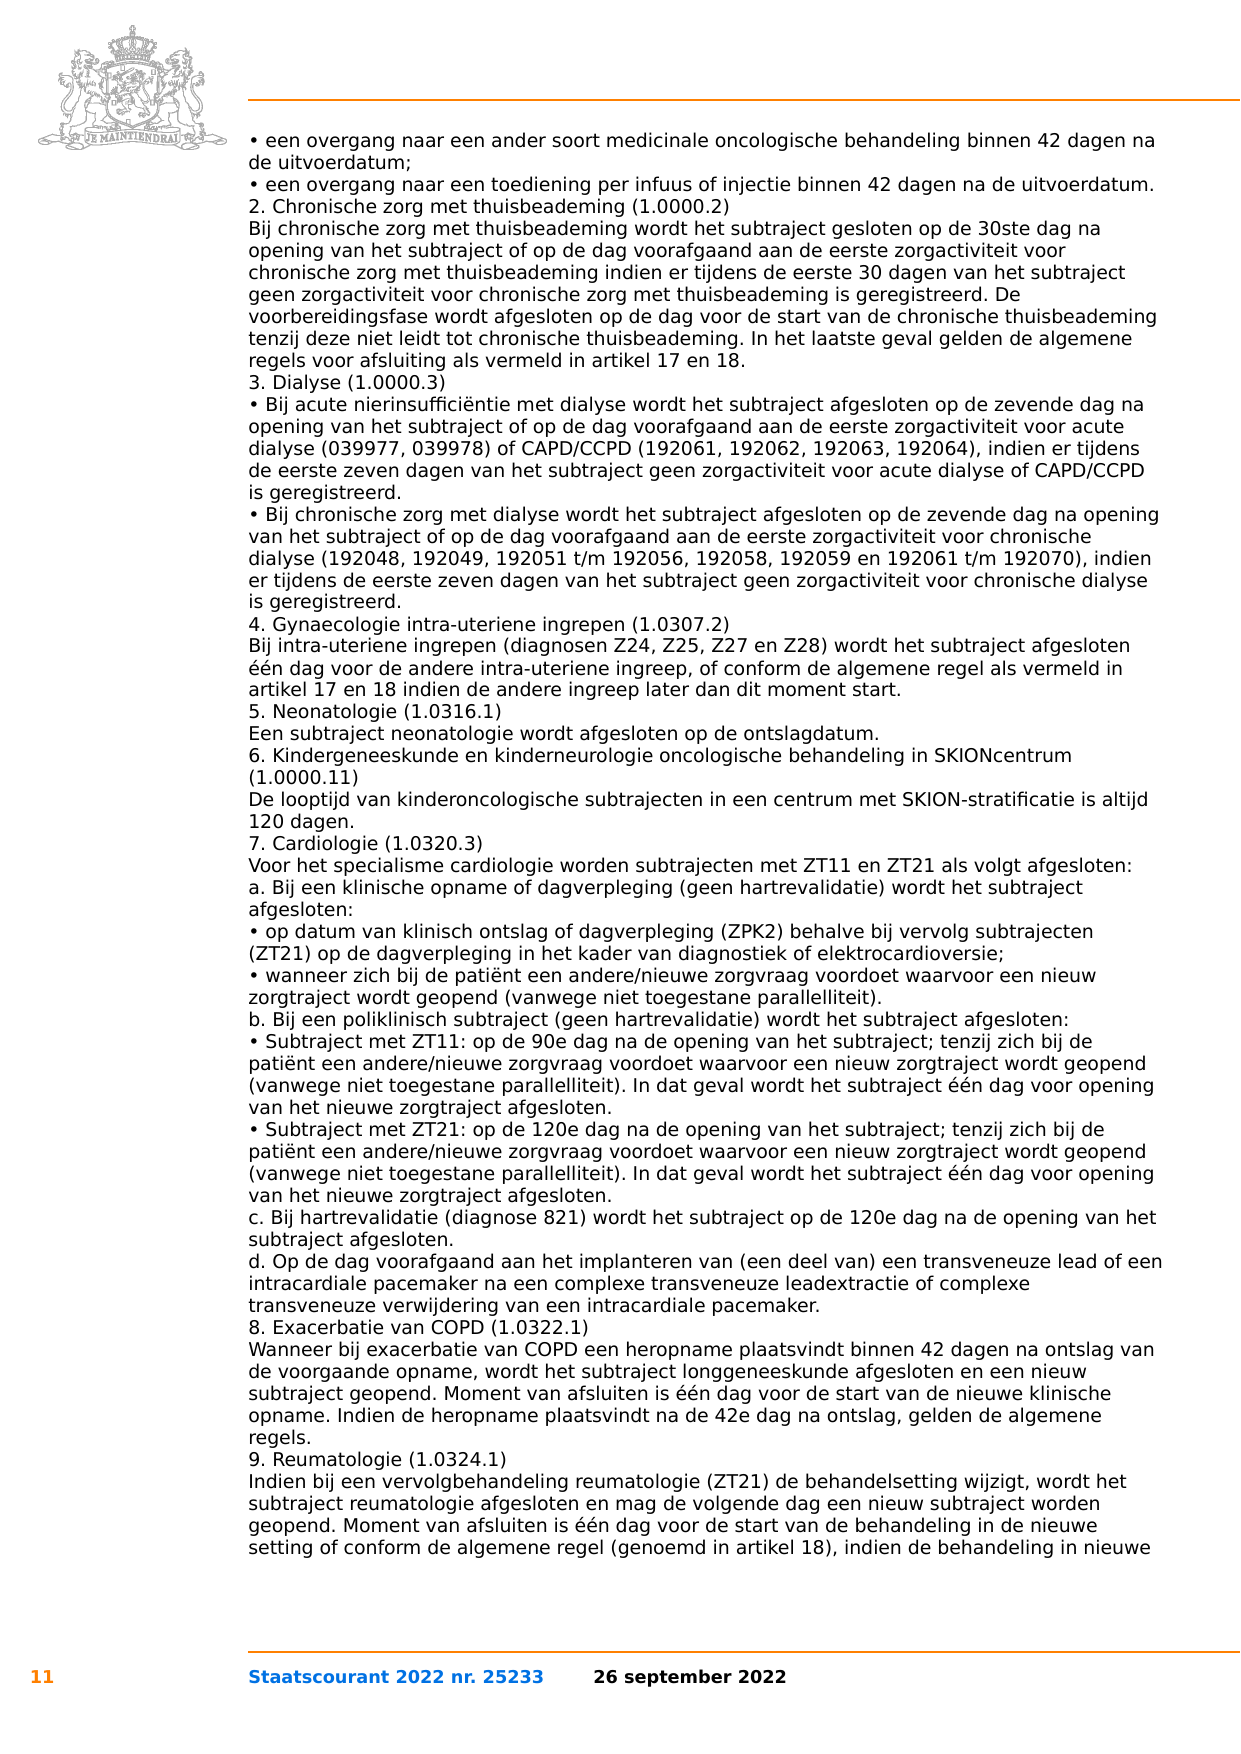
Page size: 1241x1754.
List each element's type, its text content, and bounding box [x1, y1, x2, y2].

text b. Bij een poliklinisch subtraject (geen hartrevalidatie) wordt het subtraject afgesloten: [248, 1009, 1163, 1031]
text 8. Exacerbatie van COPD (1.0322.1) [248, 1317, 1163, 1339]
text • een overgang naar een ander soort medicinale oncologische behandeling binnen 42 dagen na de uitvoerdatum; [248, 130, 1163, 174]
text Bij chronische zorg met thuisbeademing wordt het subtraject gesloten op de 30ste dag na opening van het subtraject of op de dag voorafgaand aan de eerste zorgactiviteit voor chronische zorg met thuisbeademing indien er tijdens de eerste 30 dagen van het subtraject geen zorgactiviteit voor chronische zorg met thuisbeademing is geregistreerd. De voorbereidingsfase wordt afgesloten op de dag voor de start van de chronische thuisbeademing tenzij deze niet leidt tot chronische thuisbeademing. In het laatste geval gelden de algemene regels voor afsluiting als vermeld in artikel 17 en 18. [248, 218, 1163, 372]
text 5. Neonatologie (1.0316.1) [248, 701, 1163, 723]
text d. Op de dag voorafgaand aan het implanteren van (een deel van) een transveneuze lead of een intracardiale pacemaker na een complexe transveneuze leadextractie of complexe transveneuze verwijdering van een intracardiale pacemaker. [248, 1251, 1163, 1317]
text • Subtraject met ZT21: op de 120e dag na de opening van het subtraject; tenzij zich bij de patiënt een andere/nieuwe zorgvraag voordoet waarvoor een nieuw zorgtraject wordt geopend (vanwege niet toegestane parallelliteit). In dat geval wordt het subtraject één dag voor opening van het nieuwe zorgtraject afgesloten. [248, 1119, 1163, 1207]
text Bij intra-uteriene ingrepen (diagnosen Z24, Z25, Z27 en Z28) wordt het subtraject afgesloten één dag voor de andere intra-uteriene ingreep, of conform de algemene regel als vermeld in artikel 17 en 18 indien de andere ingreep later dan dit moment start. [248, 635, 1163, 701]
text Indien bij een vervolgbehandeling reumatologie (ZT21) de behandelsetting wijzigt, wordt het subtraject reumatologie afgesloten en mag de volgende dag een nieuw subtraject worden geopend. Moment van afsluiten is één dag voor de start van de behandeling in de nieuwe setting of conform de algemene regel (genoemd in artikel 18), indien de behandeling in nieuwe [248, 1471, 1163, 1558]
text • Subtraject met ZT11: op de 90e dag na de opening van het subtraject; tenzij zich bij de patiënt een andere/nieuwe zorgvraag voordoet waarvoor een nieuw zorgtraject wordt geopend (vanwege niet toegestane parallelliteit). In dat geval wordt het subtraject één dag voor opening van het nieuwe zorgtraject afgesloten. [248, 1031, 1163, 1119]
text 2. Chronische zorg met thuisbeademing (1.0000.2) [248, 196, 1163, 218]
text 9. Reumatologie (1.0324.1) [248, 1449, 1163, 1471]
text Wanneer bij exacerbatie van COPD een heropname plaatsvindt binnen 42 dagen na ontslag van de voorgaande opname, wordt het subtraject longgeneeskunde afgesloten en een nieuw subtraject geopend. Moment van afsluiten is één dag voor de start van de nieuwe klinische opname. Indien de heropname plaatsvindt na de 42e dag na ontslag, gelden de algemene regels. [248, 1339, 1163, 1449]
text • een overgang naar een toediening per infuus of injectie binnen 42 dagen na de uitvoerdatum. [248, 174, 1163, 196]
text a. Bij een klinische opname of dagverpleging (geen hartrevalidatie) wordt het subtraject afgesloten: [248, 877, 1163, 921]
text 4. Gynaecologie intra-uteriene ingrepen (1.0307.2) [248, 613, 1163, 635]
text • wanneer zich bij de patiënt een andere/nieuwe zorgvraag voordoet waarvoor een nieuw zorgtraject wordt geopend (vanwege niet toegestane parallelliteit). [248, 965, 1163, 1009]
text c. Bij hartrevalidatie (diagnose 821) wordt het subtraject op de 120e dag na de opening van het subtraject afgesloten. [248, 1207, 1163, 1251]
text Voor het specialisme cardiologie worden subtrajecten met ZT11 en ZT21 als volgt afgesloten: [248, 855, 1163, 877]
text 3. Dialyse (1.0000.3) [248, 372, 1163, 394]
text • Bij acute nierinsufficiëntie met dialyse wordt het subtraject afgesloten op de zevende dag na opening van het subtraject of op de dag voorafgaand aan de eerste zorgactiviteit voor acute dialyse (039977, 039978) of CAPD/CCPD (192061, 192062, 192063, 192064), indien er tijdens de eerste zeven dagen van het subtraject geen zorgactiviteit voor acute dialyse of CAPD/CCPD is geregistreerd. [248, 394, 1163, 503]
text Een subtraject neonatologie wordt afgesloten op de ontslagdatum. [248, 723, 1163, 745]
text • op datum van klinisch ontslag of dagverpleging (ZPK2) behalve bij vervolg subtrajecten (ZT21) op de dagverpleging in het kader van diagnostiek of elektrocardioversie; [248, 921, 1163, 965]
text 6. Kindergeneeskunde en kinderneurologie oncologische behandeling in SKIONcentrum (1.0000.11) [248, 745, 1163, 789]
text 7. Cardiologie (1.0320.3) [248, 833, 1163, 855]
text • Bij chronische zorg met dialyse wordt het subtraject afgesloten op de zevende dag na opening van het subtraject of op de dag voorafgaand aan de eerste zorgactiviteit voor chronische dialyse (192048, 192049, 192051 t/m 192056, 192058, 192059 en 192061 t/m 192070), indien er tijdens de eerste zeven dagen van het subtraject geen zorgactiviteit voor chronische dialyse is geregistreerd. [248, 503, 1163, 613]
picture [38, 25, 227, 150]
text De looptijd van kinderoncologische subtrajecten in een centrum met SKION-stratificatie is altijd 120 dagen. [248, 789, 1163, 833]
